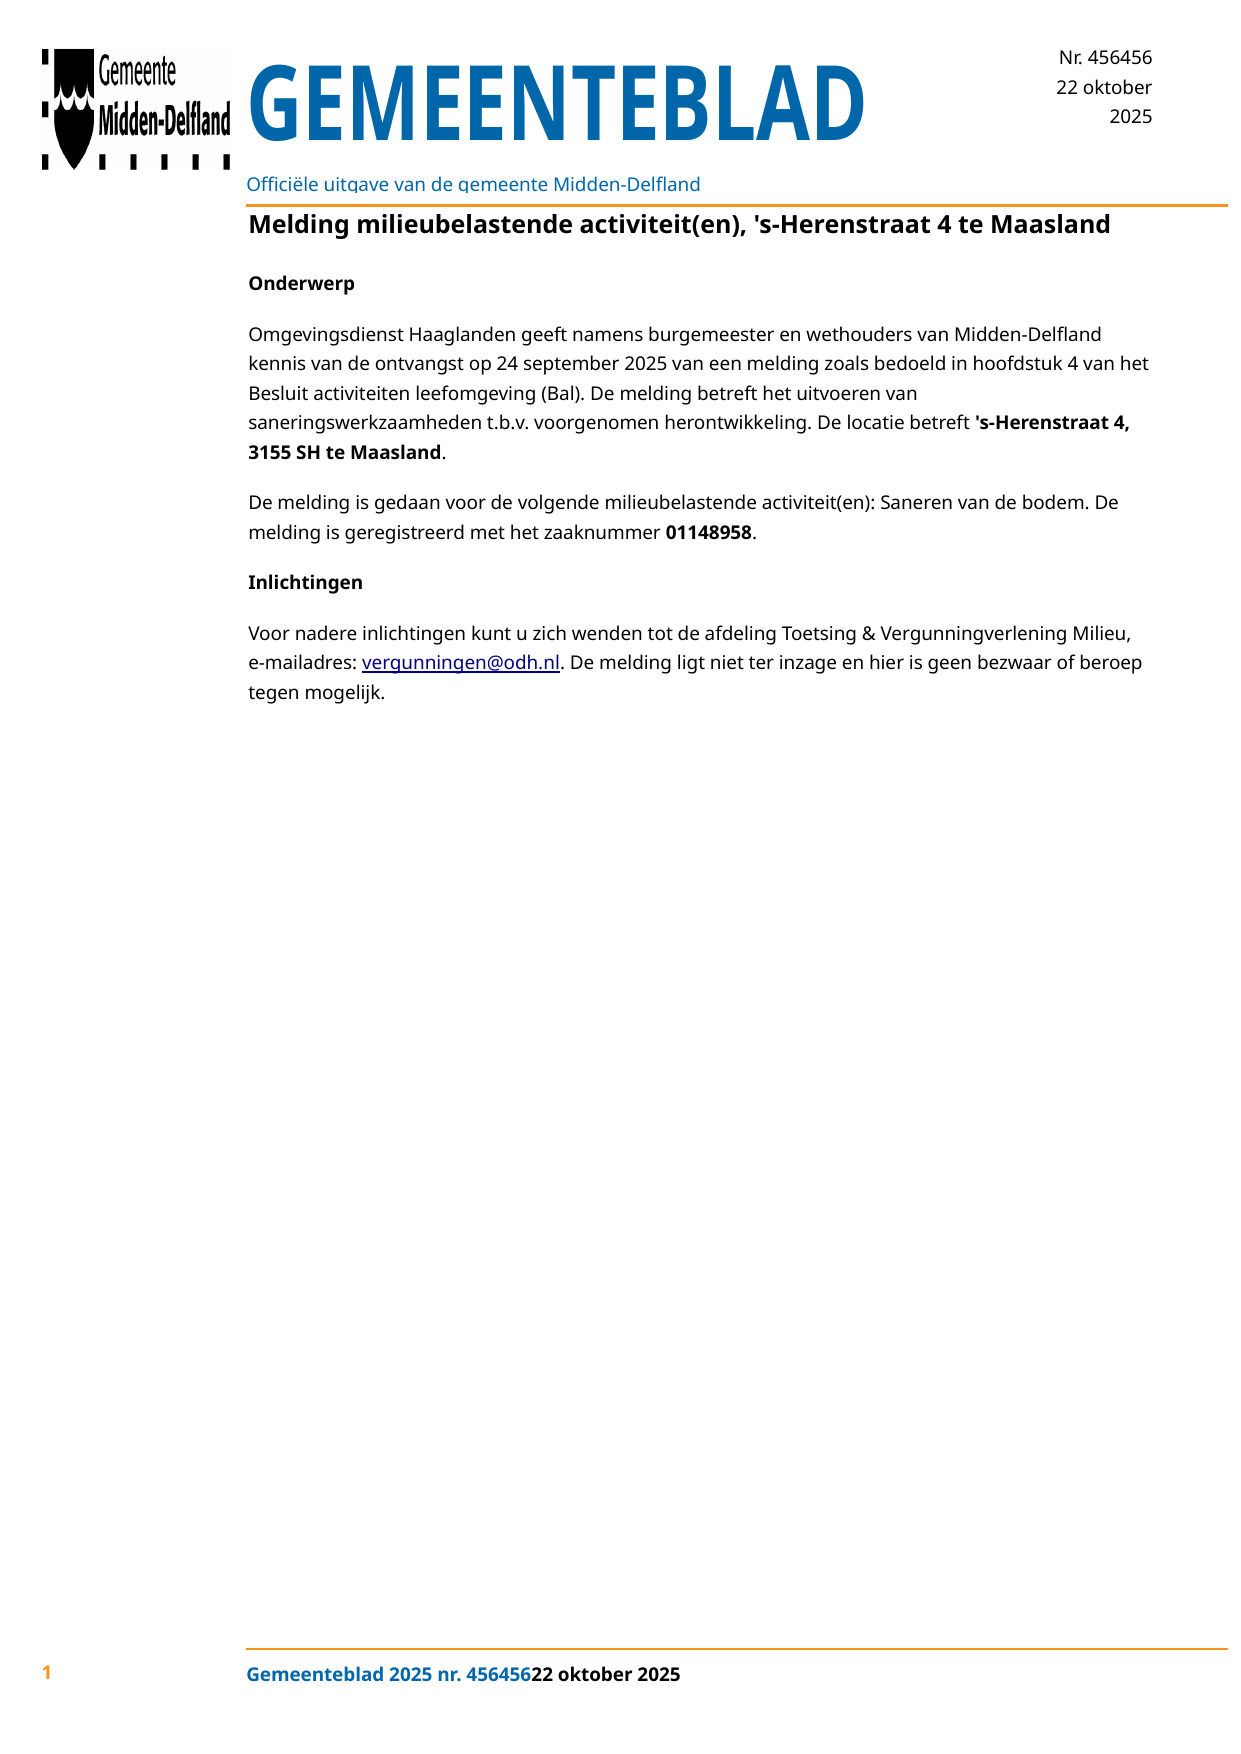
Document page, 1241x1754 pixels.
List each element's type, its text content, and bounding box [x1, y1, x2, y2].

text Melding milieubelastende activiteit(en), 's-Herenstraat 4 te Maasland [248, 207, 1152, 241]
text Onderwerp [248, 270, 1152, 296]
text Inlichtingen [248, 569, 1152, 595]
text Voor nadere inlichtingen kunt u zich wenden tot de afdeling Toetsing & Vergunningverlening Milieu, e-mailadres: vergunningen@odh.nl. De melding ligt niet ter inzage en hier is geen bezwaar of beroep tegen mogelijk. [248, 620, 1152, 705]
text Omgevingsdienst Haaglanden geeft namens burgemeester en wethouders van Midden-Delfland kennis van de ontvangst op 24 september 2025 van een melding zoals bedoeld in hoofdstuk 4 van het Besluit activiteiten leefomgeving (Bal). De melding betreft het uitvoeren van saneringswerkzaamheden t.b.v. voorgenomen herontwikkeling. De locatie betreft 's-Herenstraat 4, 3155 SH te Maasland. [248, 321, 1152, 465]
picture [41, 47, 231, 172]
text De melding is gedaan voor de volgende milieubelastende activiteit(en): Saneren van de bodem. De melding is geregistreerd met het zaaknummer 01148958. [248, 489, 1152, 545]
